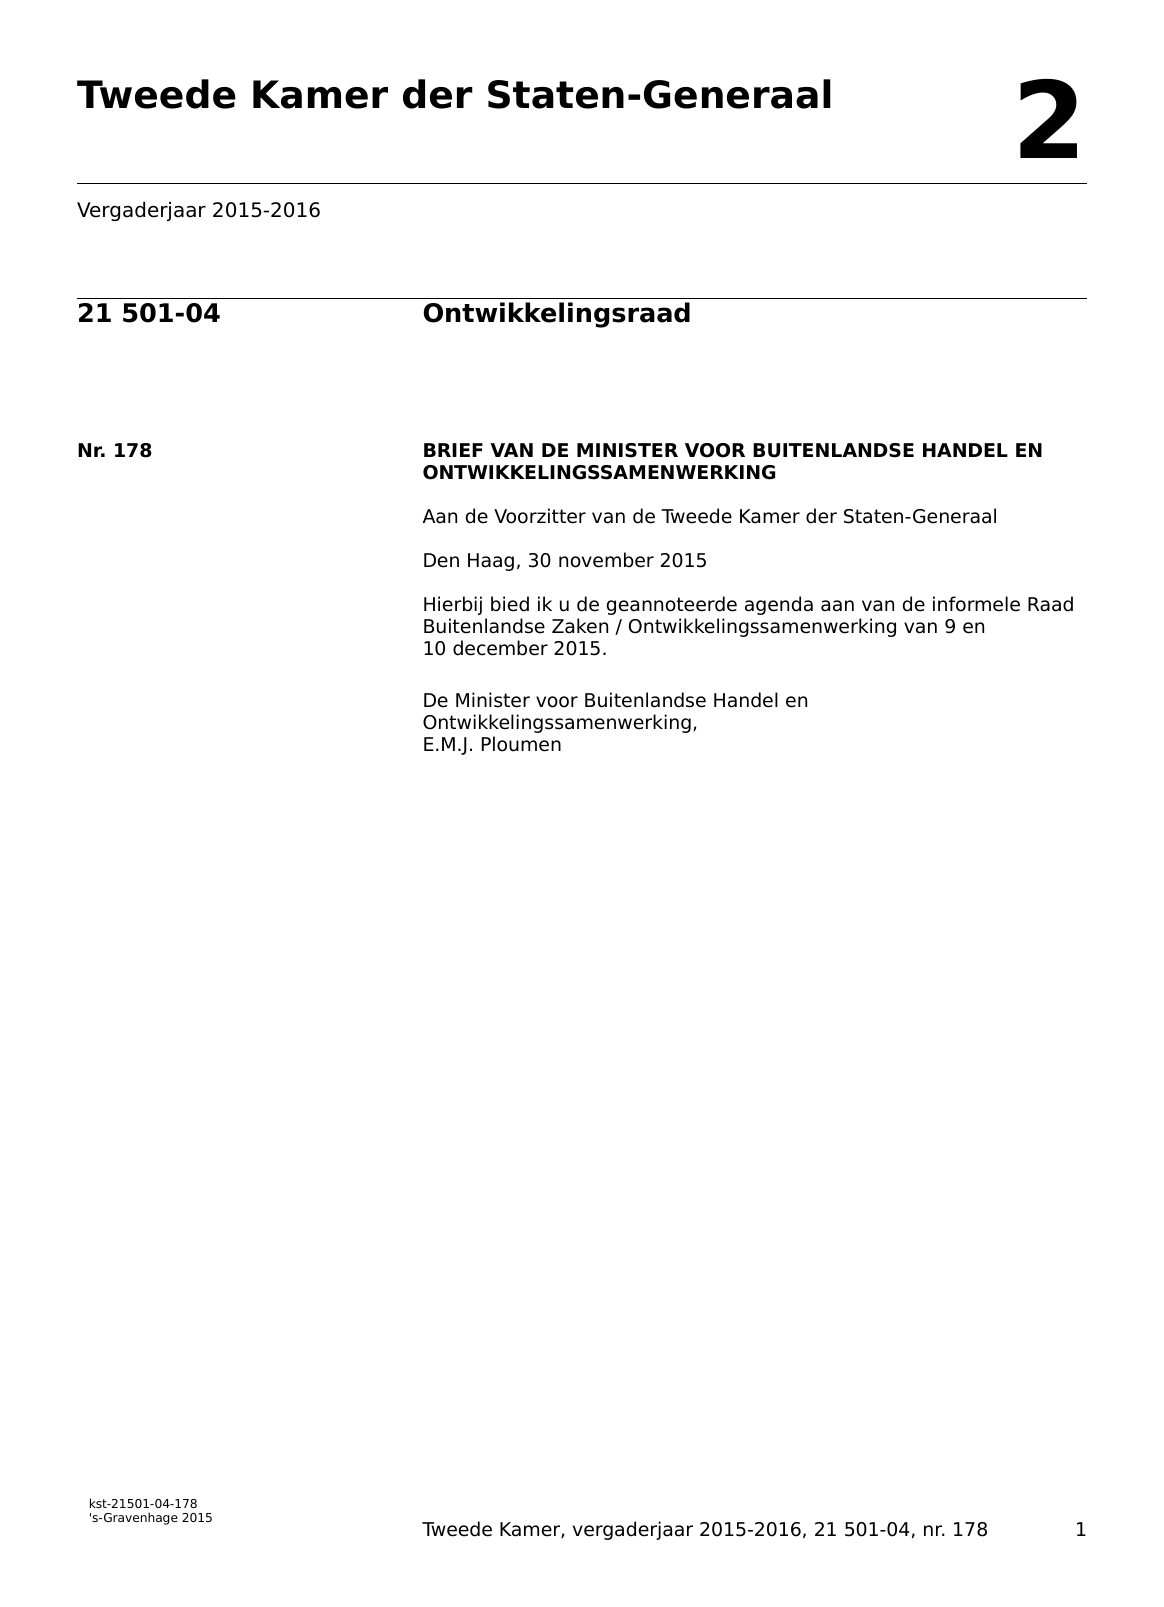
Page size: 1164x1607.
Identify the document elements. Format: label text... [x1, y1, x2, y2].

subtitle 21 501-04 Ontwikkelingsraad [77, 299, 1087, 329]
table_cell Vergaderjaar 2015-2016 [77, 184, 1087, 298]
text De Minister voor Buitenlandse Handel en Ontwikkelingssamenwerking, E.M.J. Ploumen [422, 690, 1087, 756]
text Den Haag, 30 november 2015 [422, 550, 1087, 572]
text Aan de Voorzitter van de Tweede Kamer der Staten-Generaal [422, 506, 1087, 528]
text 's-Gravenhage 2015 [88, 1511, 323, 1525]
table_header Tweede Kamer der Staten-Generaal [77, 59, 886, 183]
text Hierbij bied ik u de geannoteerde agenda aan van de informele Raad Buitenlandse Zaken / Ontwikkelingssamenwerking van 9 en 10 december 2015. [422, 594, 1087, 660]
subtitle Nr. 178 BRIEF VAN DE MINISTER VOOR BUITENLANDSE HANDEL EN ONTWIKKELINGSSAMENWERKING [77, 440, 1087, 484]
table_header 2 [886, 59, 1087, 183]
text kst-21501-04-178 [88, 1497, 323, 1511]
